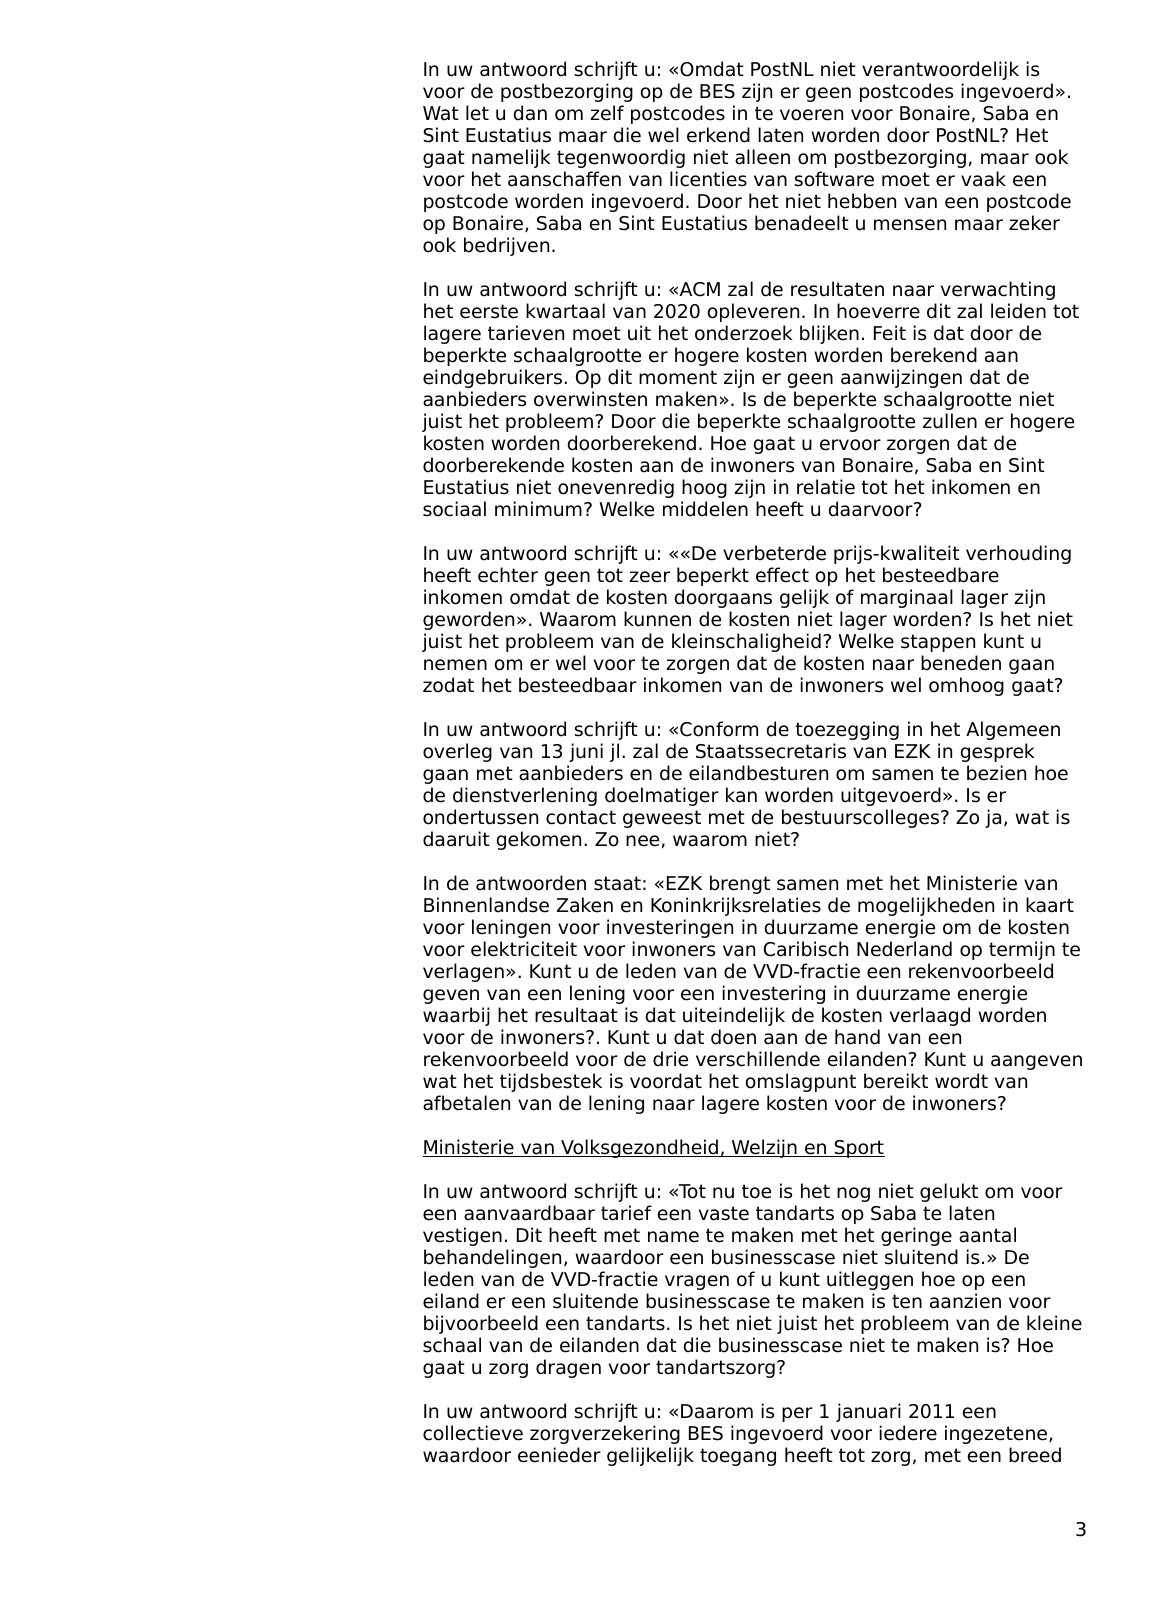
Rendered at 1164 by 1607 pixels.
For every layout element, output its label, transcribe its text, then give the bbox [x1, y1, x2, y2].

text In uw antwoord schrijft u: ««De verbeterde prijs-kwaliteit verhouding heeft echter geen tot zeer beperkt effect op het besteedbare inkomen omdat de kosten doorgaans gelijk of marginaal lager zijn geworden». Waarom kunnen de kosten niet lager worden? Is het niet juist het probleem van de kleinschaligheid? Welke stappen kunt u nemen om er wel voor te zorgen dat de kosten naar beneden gaan zodat het besteedbaar inkomen van de inwoners wel omhoog gaat? [422, 543, 1087, 697]
text In uw antwoord schrijft u: «Omdat PostNL niet verantwoordelijk is voor de postbezorging op de BES zijn er geen postcodes ingevoerd». Wat let u dan om zelf postcodes in te voeren voor Bonaire, Saba en Sint Eustatius maar die wel erkend laten worden door PostNL? Het gaat namelijk tegenwoordig niet alleen om postbezorging, maar ook voor het aanschaffen van licenties van software moet er vaak een postcode worden ingevoerd. Door het niet hebben van een postcode op Bonaire, Saba en Sint Eustatius benadeelt u mensen maar zeker ook bedrijven. [422, 59, 1087, 257]
text In uw antwoord schrijft u: «Daarom is per 1 januari 2011 een collectieve zorgverzekering BES ingevoerd voor iedere ingezetene, waardoor eenieder gelijkelijk toegang heeft tot zorg, met een breed [422, 1401, 1087, 1467]
text In de antwoorden staat: «EZK brengt samen met het Ministerie van Binnenlandse Zaken en Koninkrijksrelaties de mogelijkheden in kaart voor leningen voor investeringen in duurzame energie om de kosten voor elektriciteit voor inwoners van Caribisch Nederland op termijn te verlagen». Kunt u de leden van de VVD-fractie een rekenvoorbeeld geven van een lening voor een investering in duurzame energie waarbij het resultaat is dat uiteindelijk de kosten verlaagd worden voor de inwoners?. Kunt u dat doen aan de hand van een rekenvoorbeeld voor de drie verschillende eilanden? Kunt u aangeven wat het tijdsbestek is voordat het omslagpunt bereikt wordt van afbetalen van de lening naar lagere kosten voor de inwoners? [422, 873, 1087, 1115]
text In uw antwoord schrijft u: «Tot nu toe is het nog niet gelukt om voor een aanvaardbaar tarief een vaste tandarts op Saba te laten vestigen. Dit heeft met name te maken met het geringe aantal behandelingen, waardoor een businesscase niet sluitend is.» De leden van de VVD-fractie vragen of u kunt uitleggen hoe op een eiland er een sluitende businesscase te maken is ten aanzien voor bijvoorbeeld een tandarts. Is het niet juist het probleem van de kleine schaal van de eilanden dat die businesscase niet te maken is? Hoe gaat u zorg dragen voor tandartszorg? [422, 1181, 1087, 1379]
text In uw antwoord schrijft u: «ACM zal de resultaten naar verwachting het eerste kwartaal van 2020 opleveren. In hoeverre dit zal leiden tot lagere tarieven moet uit het onderzoek blijken. Feit is dat door de beperkte schaalgrootte er hogere kosten worden berekend aan eindgebruikers. Op dit moment zijn er geen aanwijzingen dat de aanbieders overwinsten maken». Is de beperkte schaalgrootte niet juist het probleem? Door die beperkte schaalgrootte zullen er hogere kosten worden doorberekend. Hoe gaat u ervoor zorgen dat de doorberekende kosten aan de inwoners van Bonaire, Saba en Sint Eustatius niet onevenredig hoog zijn in relatie tot het inkomen en sociaal minimum? Welke middelen heeft u daarvoor? [422, 279, 1087, 521]
text In uw antwoord schrijft u: «Conform de toezegging in het Algemeen overleg van 13 juni jl. zal de Staatssecretaris van EZK in gesprek gaan met aanbieders en de eilandbesturen om samen te bezien hoe de dienstverlening doelmatiger kan worden uitgevoerd». Is er ondertussen contact geweest met de bestuurscolleges? Zo ja, wat is daaruit gekomen. Zo nee, waarom niet? [422, 719, 1087, 851]
subtitle Ministerie van Volksgezondheid, Welzijn en Sport [422, 1137, 1087, 1159]
